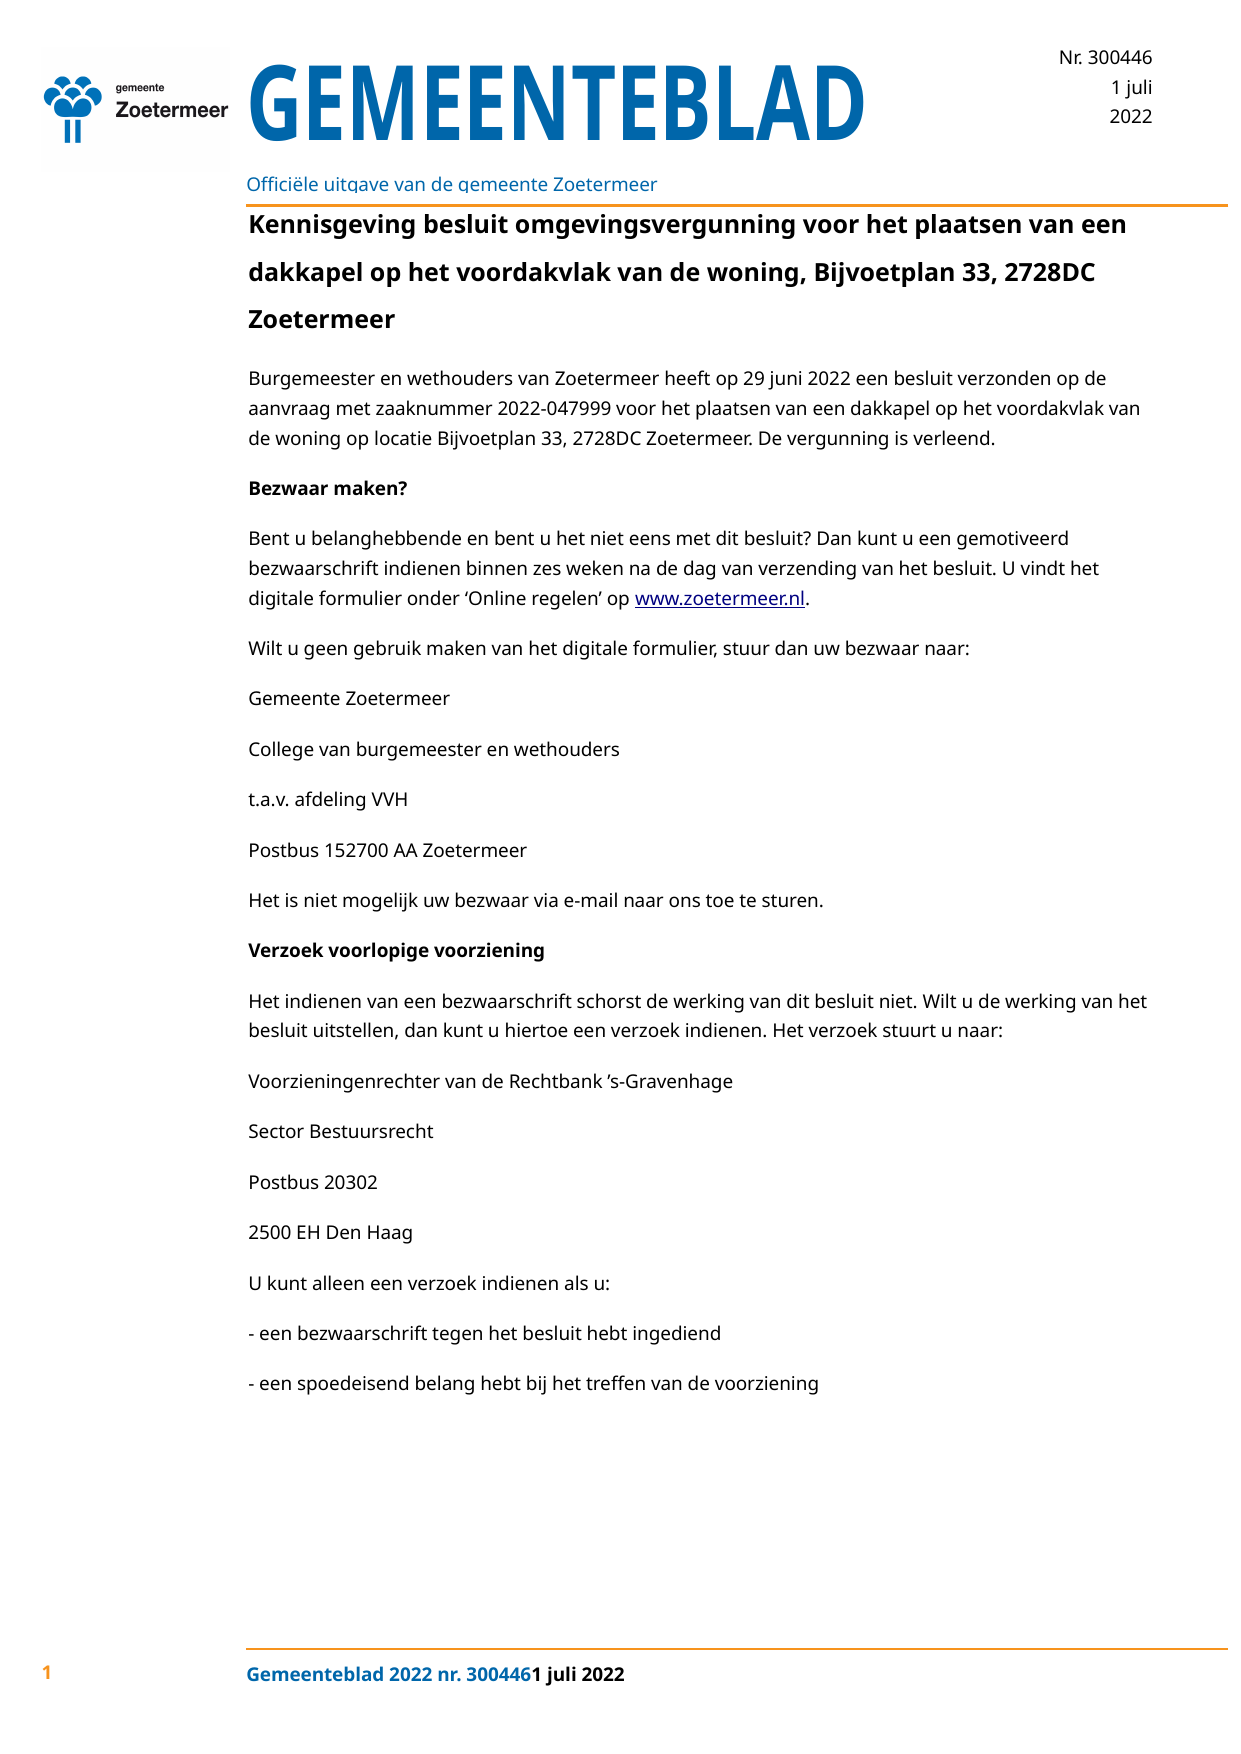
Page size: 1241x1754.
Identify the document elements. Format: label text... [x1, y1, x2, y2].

text Sector Bestuursrecht [248, 1118, 1152, 1144]
text Postbus 152700 AA Zoetermeer [248, 837, 1152, 862]
text College van burgemeester en wethouders [248, 736, 1152, 762]
text Bezwaar maken? [248, 475, 1152, 501]
text Het indienen van een bezwaarschrift schorst de werking van dit besluit niet. Wilt u de werking van het besluit uitstellen, dan kunt u hiertoe een verzoek indienen. Het verzoek stuurt u naar: [248, 988, 1152, 1043]
text Burgemeester en wethouders van Zoetermeer heeft op 29 juni 2022 een besluit verzonden op de aanvraag met zaaknummer 2022-047999 voor het plaatsen van een dakkapel op het voordakvlak van de woning op locatie Bijvoetplan 33, 2728DC Zoetermeer. De vergunning is verleend. [248, 366, 1152, 450]
picture [41, 47, 231, 172]
text Wilt u geen gebruik maken van het digitale formulier, stuur dan uw bezwaar naar: [248, 635, 1152, 661]
text - een bezwaarschrift tegen het besluit hebt ingediend [248, 1320, 1152, 1346]
text 2500 EH Den Haag [248, 1219, 1152, 1245]
text Postbus 20302 [248, 1169, 1152, 1194]
text Bent u belanghebbende en bent u het niet eens met dit besluit? Dan kunt u een gemotiveerd bezwaarschrift indienen binnen zes weken na de dag van verzending van het besluit. U vindt het digitale formulier onder ‘Online regelen’ op www.zoetermeer.nl. [248, 526, 1152, 610]
text - een spoedeisend belang hebt bij het treffen van de voorziening [248, 1371, 1152, 1396]
text Gemeente Zoetermeer [248, 686, 1152, 711]
text U kunt alleen een verzoek indienen als u: [248, 1270, 1152, 1295]
text Verzoek voorlopige voorziening [248, 938, 1152, 963]
text Voorzieningenrechter van de Rechtbank ’s-Gravenhage [248, 1068, 1152, 1094]
text Het is niet mogelijk uw bezwaar via e-mail naar ons toe te sturen. [248, 887, 1152, 913]
text t.a.v. afdeling VVH [248, 786, 1152, 812]
text Kennisgeving besluit omgevingsvergunning voor het plaatsen van een dakkapel op het voordakvlak van de woning, Bijvoetplan 33, 2728DC Zoetermeer [248, 207, 1152, 336]
